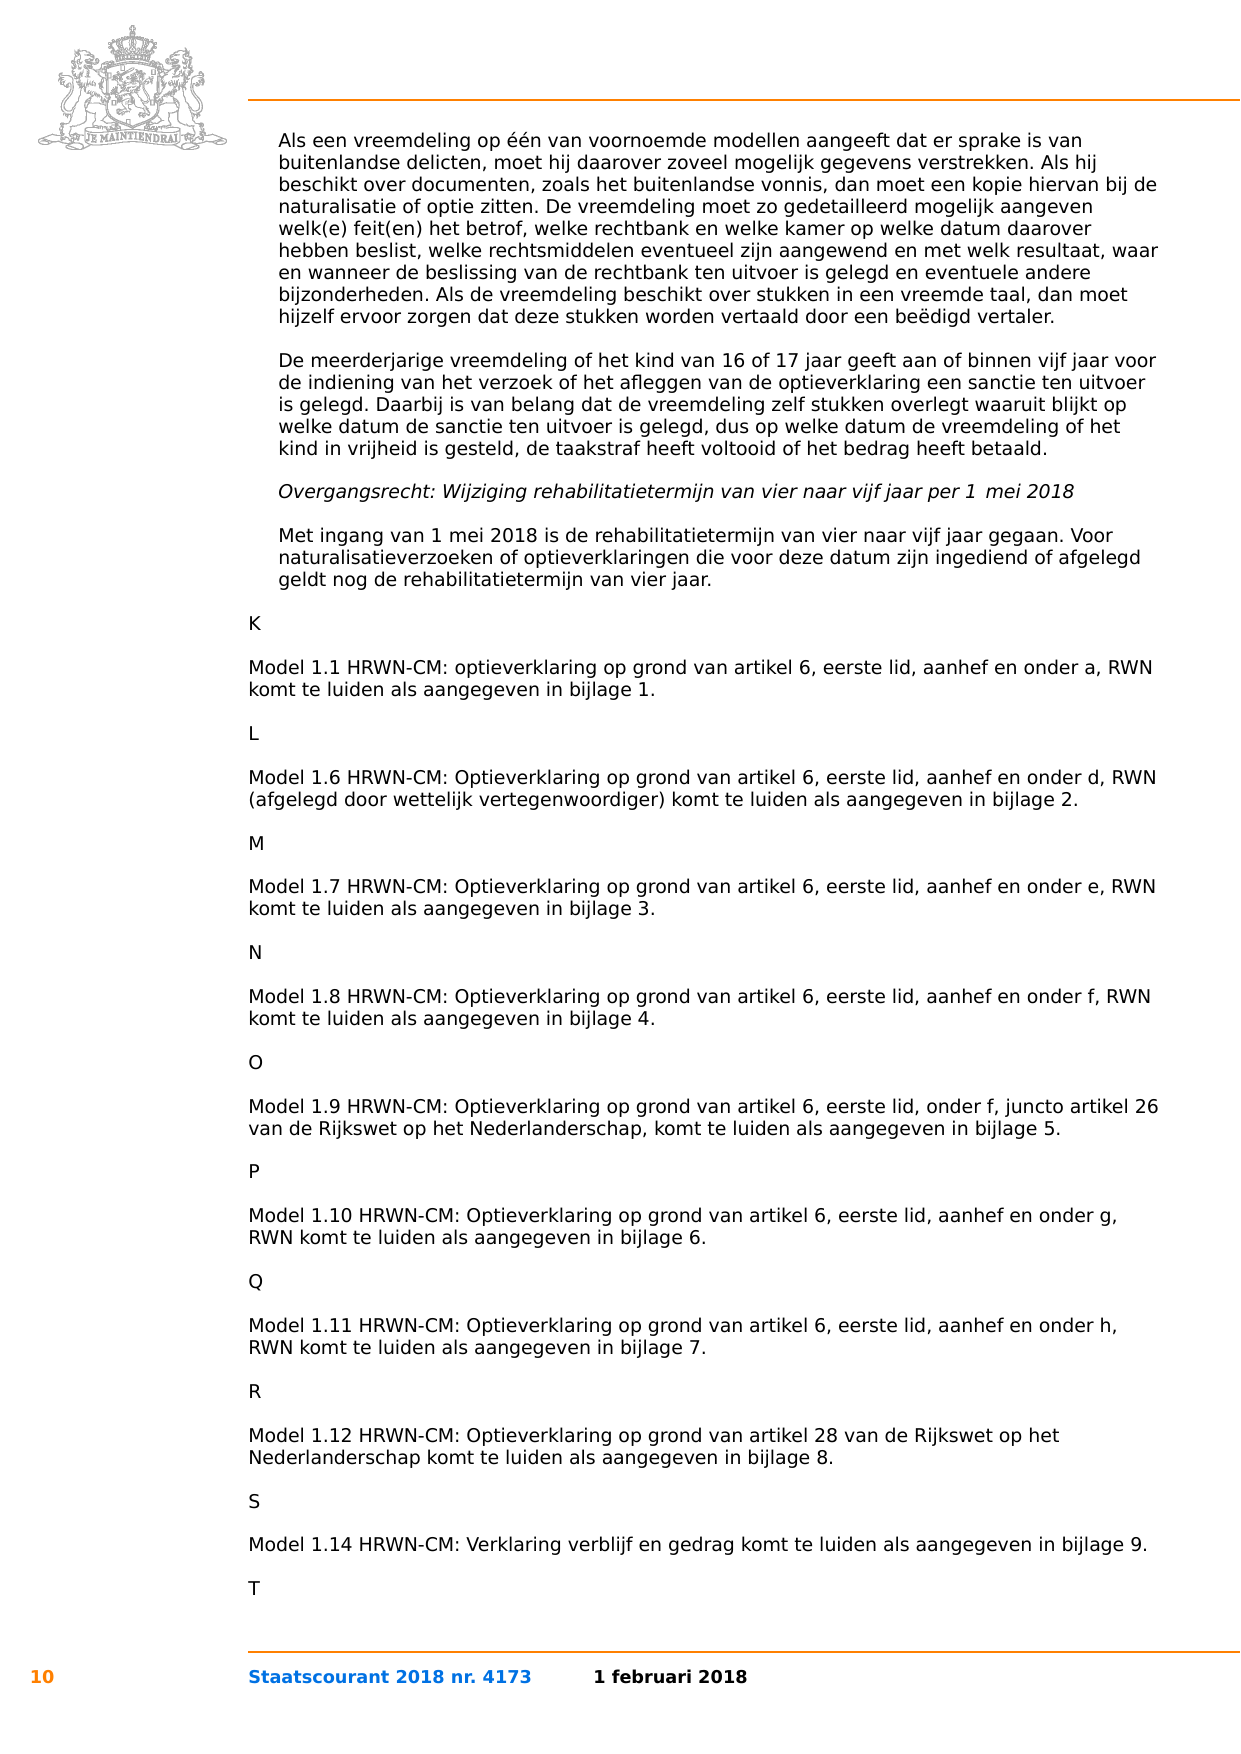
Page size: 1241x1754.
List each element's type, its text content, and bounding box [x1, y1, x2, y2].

text Model 1.9 HRWN-CM: Optieverklaring op grond van artikel 6, eerste lid, onder f, juncto artikel 26 van de Rijkswet op het Nederlanderschap, komt te luiden als aangegeven in bijlage 5. [248, 1096, 1163, 1139]
text M [248, 832, 1163, 854]
text N [248, 942, 1163, 964]
text K [248, 613, 1163, 635]
text Model 1.1 HRWN-CM: optieverklaring op grond van artikel 6, eerste lid, aanhef en onder a, RWN komt te luiden als aangegeven in bijlage 1. [248, 657, 1163, 701]
picture [38, 25, 227, 150]
text S [248, 1491, 1163, 1512]
text De meerderjarige vreemdeling of het kind van 16 of 17 jaar geeft aan of binnen vijf jaar voor de indiening van het verzoek of het afleggen van de optieverklaring een sanctie ten uitvoer is gelegd. Daarbij is van belang dat de vreemdeling zelf stukken overlegt waaruit blijkt op welke datum de sanctie ten uitvoer is gelegd, dus op welke datum de vreemdeling of het kind in vrijheid is gesteld, de taakstraf heeft voltooid of het bedrag heeft betaald. [278, 349, 1163, 459]
text Met ingang van 1 mei 2018 is de rehabilitatietermijn van vier naar vijf jaar gegaan. Voor naturalisatieverzoeken of optieverklaringen die voor deze datum zijn ingediend of afgelegd geldt nog de rehabilitatietermijn van vier jaar. [278, 525, 1163, 591]
text Model 1.6 HRWN-CM: Optieverklaring op grond van artikel 6, eerste lid, aanhef en onder d, RWN (afgelegd door wettelijk vertegenwoordiger) komt te luiden als aangegeven in bijlage 2. [248, 767, 1163, 811]
text L [248, 723, 1163, 745]
text Model 1.10 HRWN-CM: Optieverklaring op grond van artikel 6, eerste lid, aanhef en onder g, RWN komt te luiden als aangegeven in bijlage 6. [248, 1205, 1163, 1249]
text Model 1.8 HRWN-CM: Optieverklaring op grond van artikel 6, eerste lid, aanhef en onder f, RWN komt te luiden als aangegeven in bijlage 4. [248, 986, 1163, 1030]
text Model 1.7 HRWN-CM: Optieverklaring op grond van artikel 6, eerste lid, aanhef en onder e, RWN komt te luiden als aangegeven in bijlage 3. [248, 876, 1163, 920]
text Q [248, 1271, 1163, 1293]
text R [248, 1381, 1163, 1403]
text O [248, 1052, 1163, 1074]
text T [248, 1578, 1163, 1600]
text Als een vreemdeling op één van voornoemde modellen aangeeft dat er sprake is van buitenlandse delicten, moet hij daarover zoveel mogelijk gegevens verstrekken. Als hij beschikt over documenten, zoals het buitenlandse vonnis, dan moet een kopie hiervan bij de naturalisatie of optie zitten. De vreemdeling moet zo gedetailleerd mogelijk aangeven welk(e) feit(en) het betrof, welke rechtbank en welke kamer op welke datum daarover hebben beslist, welke rechtsmiddelen eventueel zijn aangewend en met welk resultaat, waar en wanneer de beslissing van de rechtbank ten uitvoer is gelegd en eventuele andere bijzonderheden. Als de vreemdeling beschikt over stukken in een vreemde taal, dan moet hijzelf ervoor zorgen dat deze stukken worden vertaald door een beëdigd vertaler. [278, 130, 1163, 328]
text Model 1.14 HRWN-CM: Verklaring verblijf en gedrag komt te luiden als aangegeven in bijlage 9. [248, 1534, 1163, 1556]
text Model 1.12 HRWN-CM: Optieverklaring op grond van artikel 28 van de Rijkswet op het Nederlanderschap komt te luiden als aangegeven in bijlage 8. [248, 1425, 1163, 1469]
text Model 1.11 HRWN-CM: Optieverklaring op grond van artikel 6, eerste lid, aanhef en onder h, RWN komt te luiden als aangegeven in bijlage 7. [248, 1315, 1163, 1359]
subtitle Overgangsrecht: Wijziging rehabilitatietermijn van vier naar vijf jaar per 1 mei 2018 [278, 481, 1163, 503]
text P [248, 1161, 1163, 1183]
